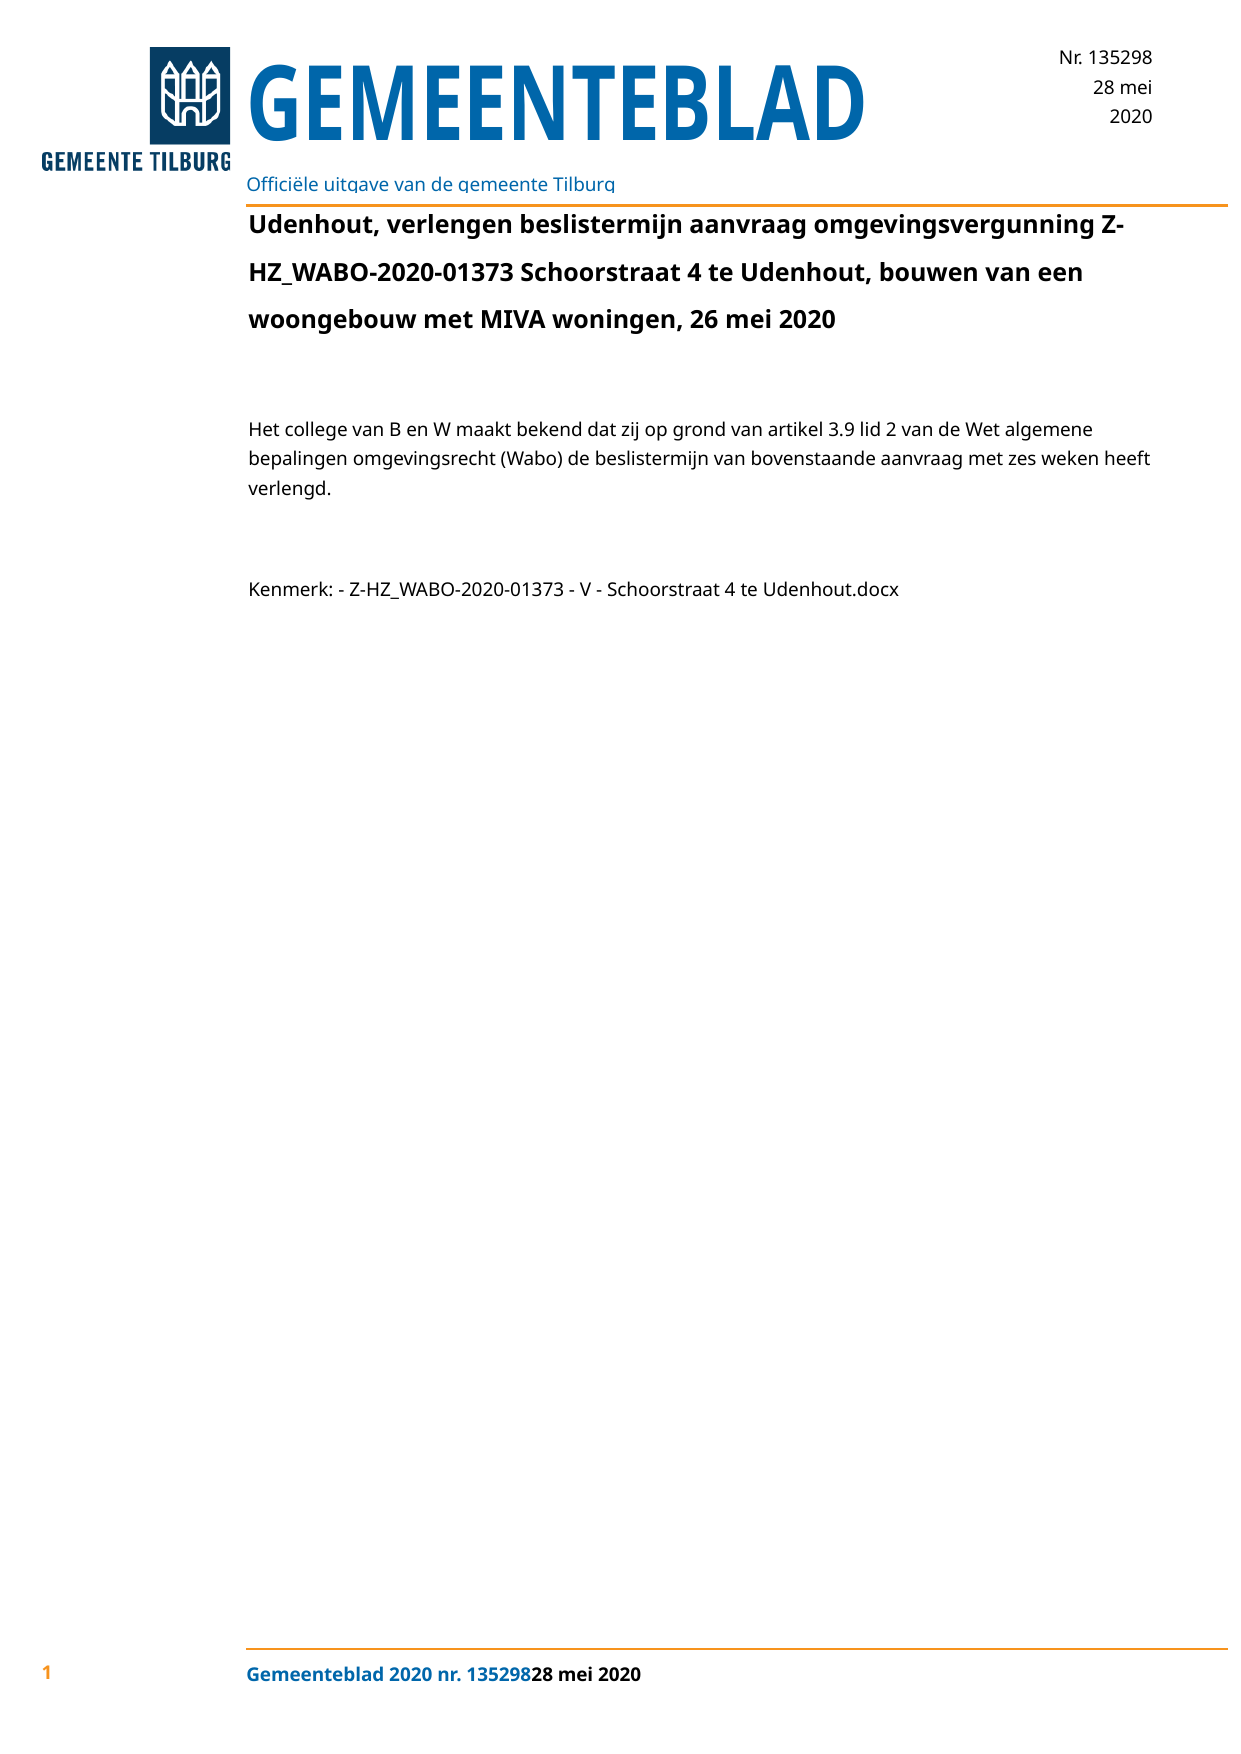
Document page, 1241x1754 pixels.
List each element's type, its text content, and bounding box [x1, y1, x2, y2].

picture [41, 47, 231, 172]
text Kenmerk: - Z-HZ_WABO-2020-01373 - V - Schoorstraat 4 te Udenhout.docx [248, 576, 1152, 602]
text Udenhout, verlengen beslistermijn aanvraag omgevingsvergunning Z-HZ_WABO-2020-01373 Schoorstraat 4 te Udenhout, bouwen van een woongebouw met MIVA woningen, 26 mei 2020 [248, 207, 1152, 336]
text Het college van B en W maakt bekend dat zij op grond van artikel 3.9 lid 2 van de Wet algemene bepalingen omgevingsrecht (Wabo) de beslistermijn van bovenstaande aanvraag met zes weken heeft verlengd. [248, 416, 1152, 501]
